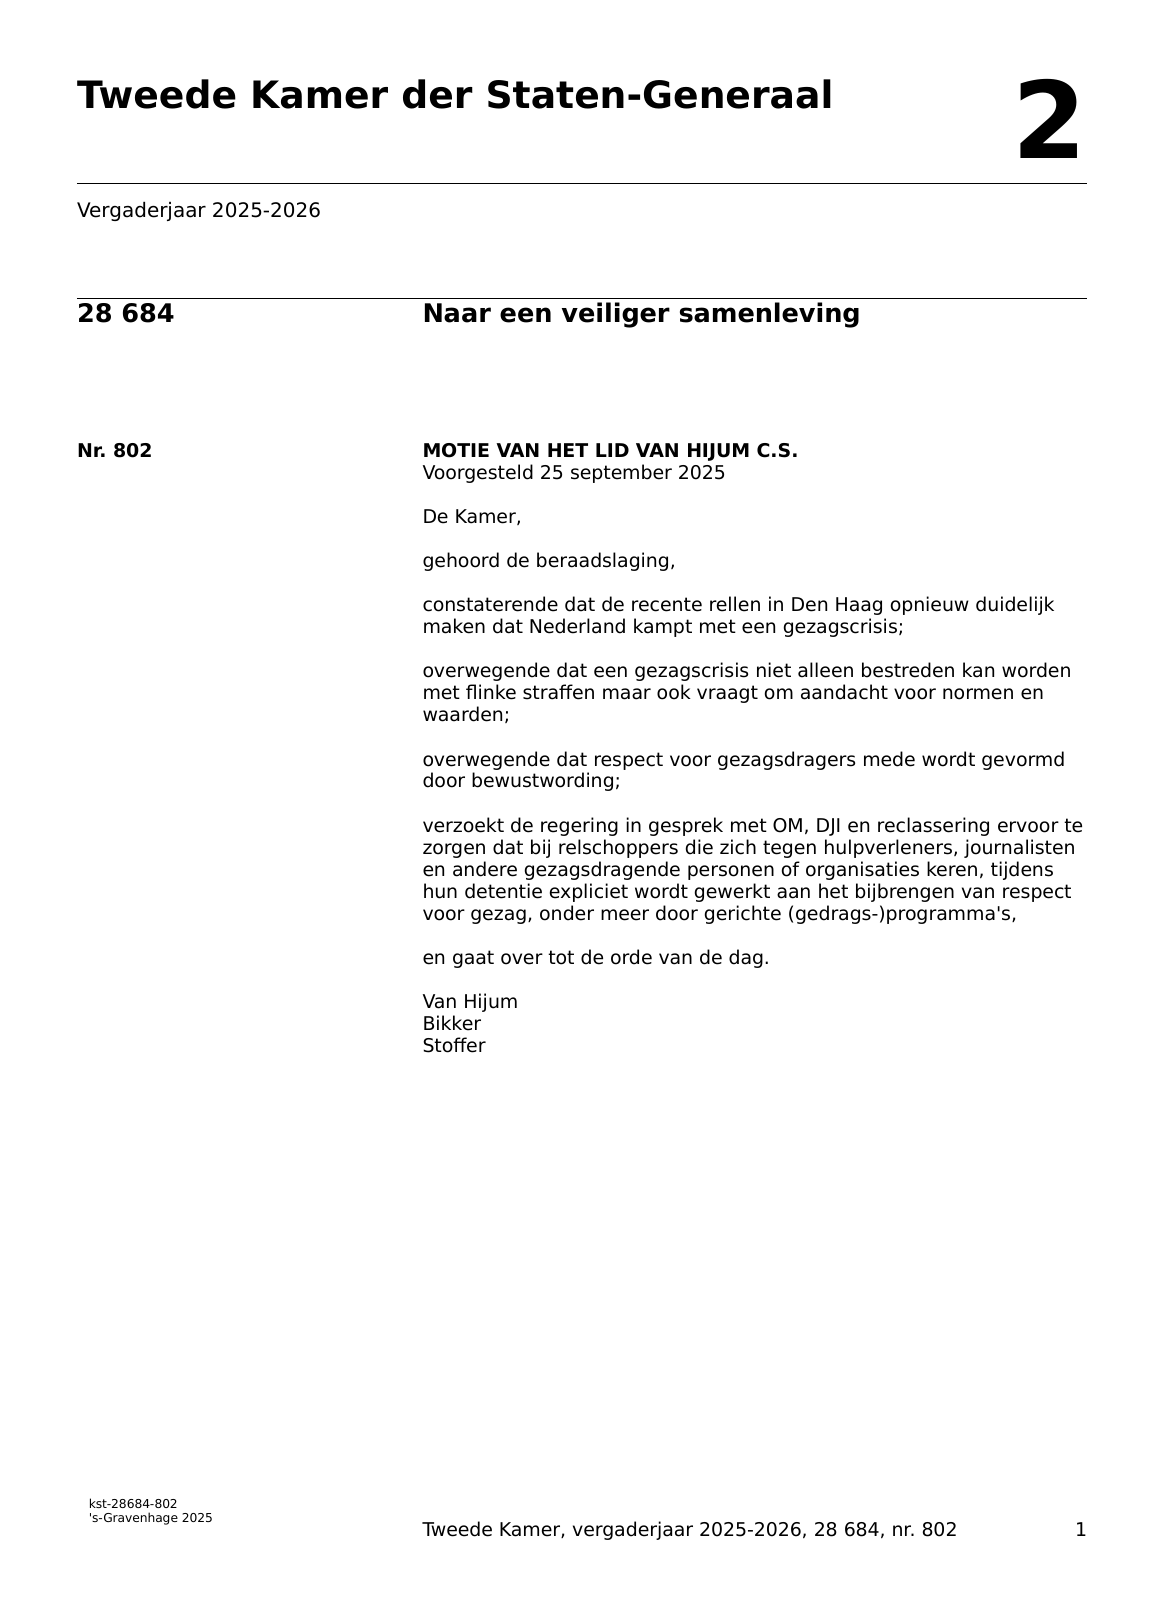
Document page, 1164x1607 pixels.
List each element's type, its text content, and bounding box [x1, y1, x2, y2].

table_cell Vergaderjaar 2025-2026 [77, 184, 1087, 298]
text Voorgesteld 25 september 2025 [422, 462, 1087, 484]
text Bikker [422, 1013, 1087, 1035]
text overwegende dat respect voor gezagsdragers mede wordt gevormd door bewustwording; [422, 748, 1087, 792]
text overwegende dat een gezagscrisis niet alleen bestreden kan worden met flinke straffen maar ook vraagt om aandacht voor normen en waarden; [422, 660, 1087, 726]
subtitle Nr. 802 MOTIE VAN HET LID VAN HIJUM C.S. [77, 440, 1087, 462]
text 's-Gravenhage 2025 [88, 1511, 323, 1525]
text kst-28684-802 [88, 1497, 323, 1511]
text Stoffer [422, 1035, 1087, 1057]
text gehoord de beraadslaging, [422, 550, 1087, 572]
subtitle 28 684 Naar een veiliger samenleving [77, 299, 1087, 329]
text verzoekt de regering in gesprek met OM, DJI en reclassering ervoor te zorgen dat bij relschoppers die zich tegen hulpverleners, journalisten en andere gezagsdragende personen of organisaties keren, tijdens hun detentie expliciet wordt gewerkt aan het bijbrengen van respect voor gezag, onder meer door gerichte (gedrags-)programma's, [422, 814, 1087, 924]
table_header 2 [886, 59, 1087, 183]
table_header Tweede Kamer der Staten-Generaal [77, 59, 886, 183]
text De Kamer, [422, 506, 1087, 528]
text constaterende dat de recente rellen in Den Haag opnieuw duidelijk maken dat Nederland kampt met een gezagscrisis; [422, 594, 1087, 638]
text en gaat over tot de orde van de dag. [422, 947, 1087, 969]
text Van Hijum [422, 991, 1087, 1013]
